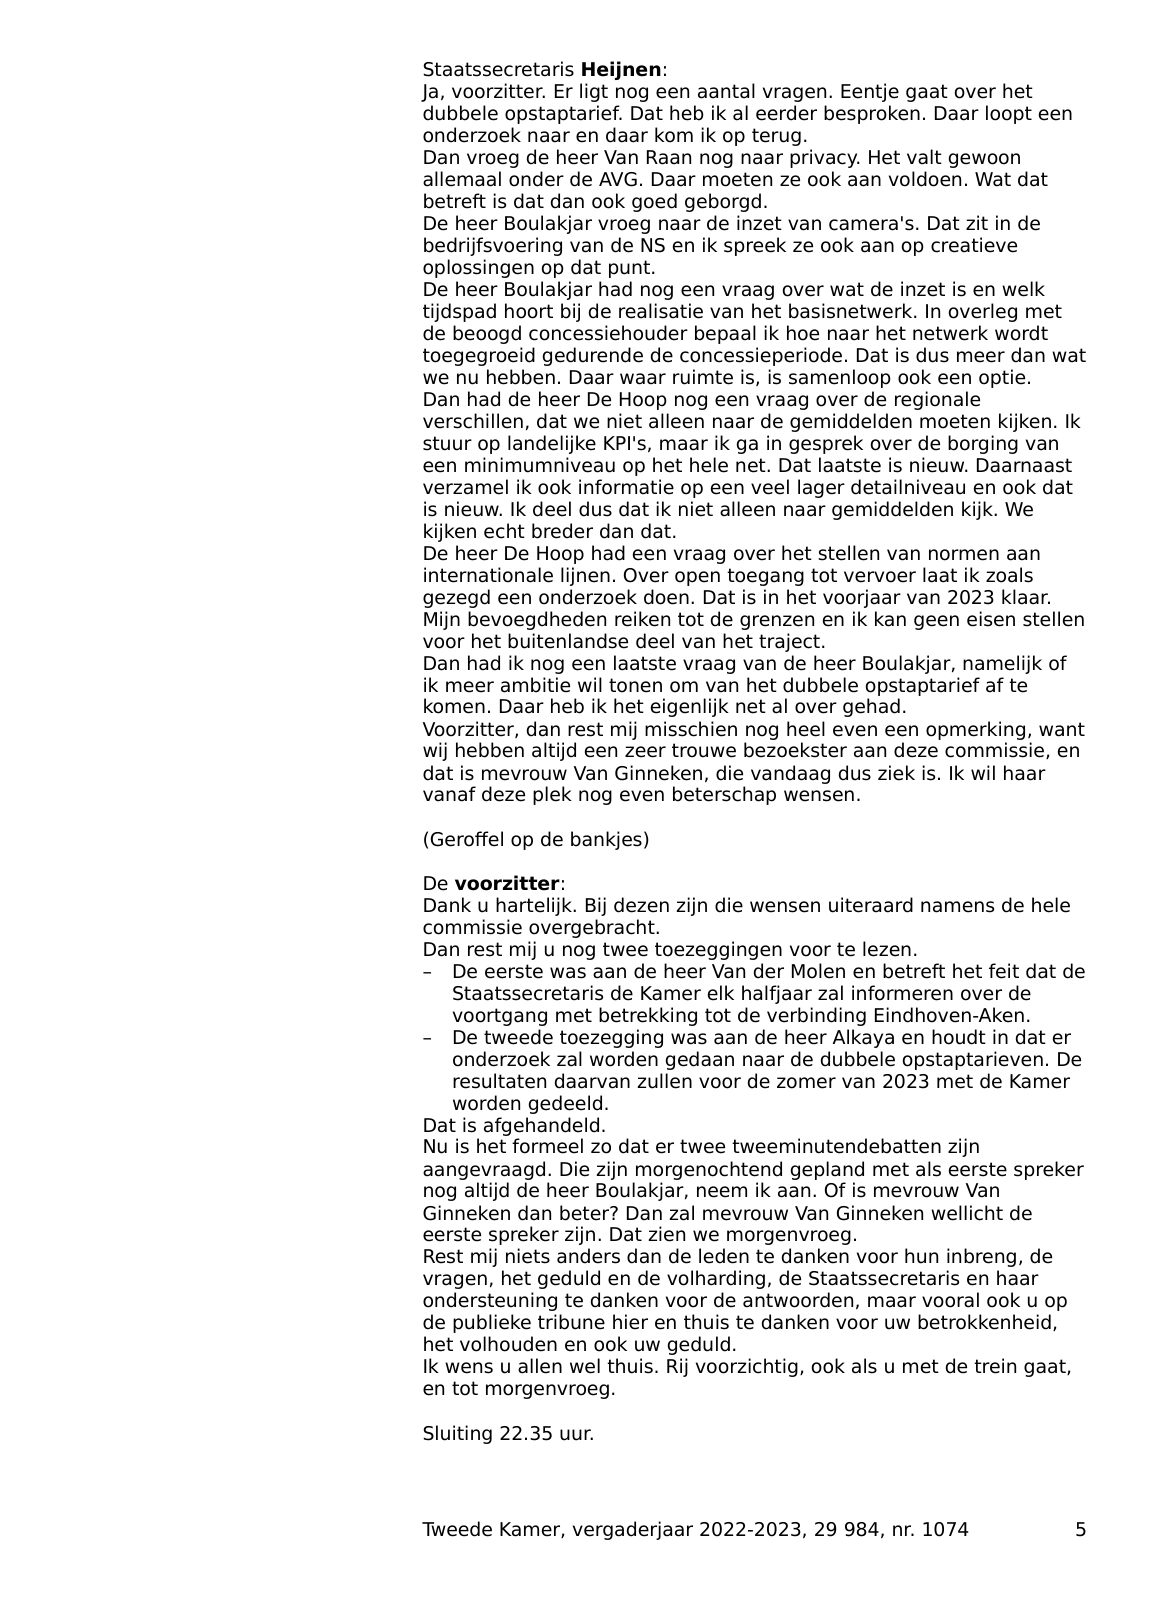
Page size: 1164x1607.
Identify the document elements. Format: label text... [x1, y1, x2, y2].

text Ja, voorzitter. Er ligt nog een aantal vragen. Eentje gaat over het dubbele opstaptarief. Dat heb ik al eerder besproken. Daar loopt een onderzoek naar en daar kom ik op terug. [422, 81, 1087, 147]
text – De tweede toezegging was aan de heer Alkaya en houdt in dat er onderzoek zal worden gedaan naar de dubbele opstaptarieven. De resultaten daarvan zullen voor de zomer van 2023 met de Kamer worden gedeeld. [422, 1027, 1087, 1114]
text Dan had ik nog een laatste vraag van de heer Boulakjar, namelijk of ik meer ambitie wil tonen om van het dubbele opstaptarief af te komen. Daar heb ik het eigenlijk net al over gehad. [422, 652, 1087, 718]
text Ik wens u allen wel thuis. Rij voorzichtig, ook als u met de trein gaat, en tot morgenvroeg. [422, 1356, 1087, 1400]
text Dan vroeg de heer Van Raan nog naar privacy. Het valt gewoon allemaal onder de AVG. Daar moeten ze ook aan voldoen. Wat dat betreft is dat dan ook goed geborgd. [422, 147, 1087, 213]
text Dan rest mij u nog twee toezeggingen voor te lezen. [422, 939, 1087, 961]
text Dank u hartelijk. Bij dezen zijn die wensen uiteraard namens de hele commissie overgebracht. [422, 895, 1087, 939]
text De heer Boulakjar had nog een vraag over wat de inzet is en welk tijdspad hoort bij de realisatie van het basisnetwerk. In overleg met de beoogd concessiehouder bepaal ik hoe naar het netwerk wordt toegegroeid gedurende de concessieperiode. Dat is dus meer dan wat we nu hebben. Daar waar ruimte is, is samenloop ook een optie. [422, 279, 1087, 389]
text De heer Boulakjar vroeg naar de inzet van camera's. Dat zit in de bedrijfsvoering van de NS en ik spreek ze ook aan op creatieve oplossingen op dat punt. [422, 213, 1087, 279]
text De voorzitter: [422, 873, 1087, 895]
text Nu is het formeel zo dat er twee tweeminutendebatten zijn aangevraagd. Die zijn morgenochtend gepland met als eerste spreker nog altijd de heer Boulakjar, neem ik aan. Of is mevrouw Van Ginneken dan beter? Dan zal mevrouw Van Ginneken wellicht de eerste spreker zijn. Dat zien we morgenvroeg. [422, 1136, 1087, 1246]
text Voorzitter, dan rest mij misschien nog heel even een opmerking, want wij hebben altijd een zeer trouwe bezoekster aan deze commissie, en dat is mevrouw Van Ginneken, die vandaag dus ziek is. Ik wil haar vanaf deze plek nog even beterschap wensen. [422, 718, 1087, 806]
text – De eerste was aan de heer Van der Molen en betreft het feit dat de Staatssecretaris de Kamer elk halfjaar zal informeren over de voortgang met betrekking tot de verbinding Eindhoven-Aken. [422, 961, 1087, 1027]
text De heer De Hoop had een vraag over het stellen van normen aan internationale lijnen. Over open toegang tot vervoer laat ik zoals gezegd een onderzoek doen. Dat is in het voorjaar van 2023 klaar. Mijn bevoegdheden reiken tot de grenzen en ik kan geen eisen stellen voor het buitenlandse deel van het traject. [422, 543, 1087, 652]
text Sluiting 22.35 uur. [422, 1422, 1087, 1444]
text Dat is afgehandeld. [422, 1114, 1087, 1136]
text Staatssecretaris Heijnen: [422, 59, 1087, 81]
text (Geroffel op de bankjes) [422, 828, 1087, 851]
text Rest mij niets anders dan de leden te danken voor hun inbreng, de vragen, het geduld en de volharding, de Staatssecretaris en haar ondersteuning te danken voor de antwoorden, maar vooral ook u op de publieke tribune hier en thuis te danken voor uw betrokkenheid, het volhouden en ook uw geduld. [422, 1246, 1087, 1356]
text Dan had de heer De Hoop nog een vraag over de regionale verschillen, dat we niet alleen naar de gemiddelden moeten kijken. Ik stuur op landelijke KPI's, maar ik ga in gesprek over de borging van een minimumniveau op het hele net. Dat laatste is nieuw. Daarnaast verzamel ik ook informatie op een veel lager detailniveau en ook dat is nieuw. Ik deel dus dat ik niet alleen naar gemiddelden kijk. We kijken echt breder dan dat. [422, 389, 1087, 543]
